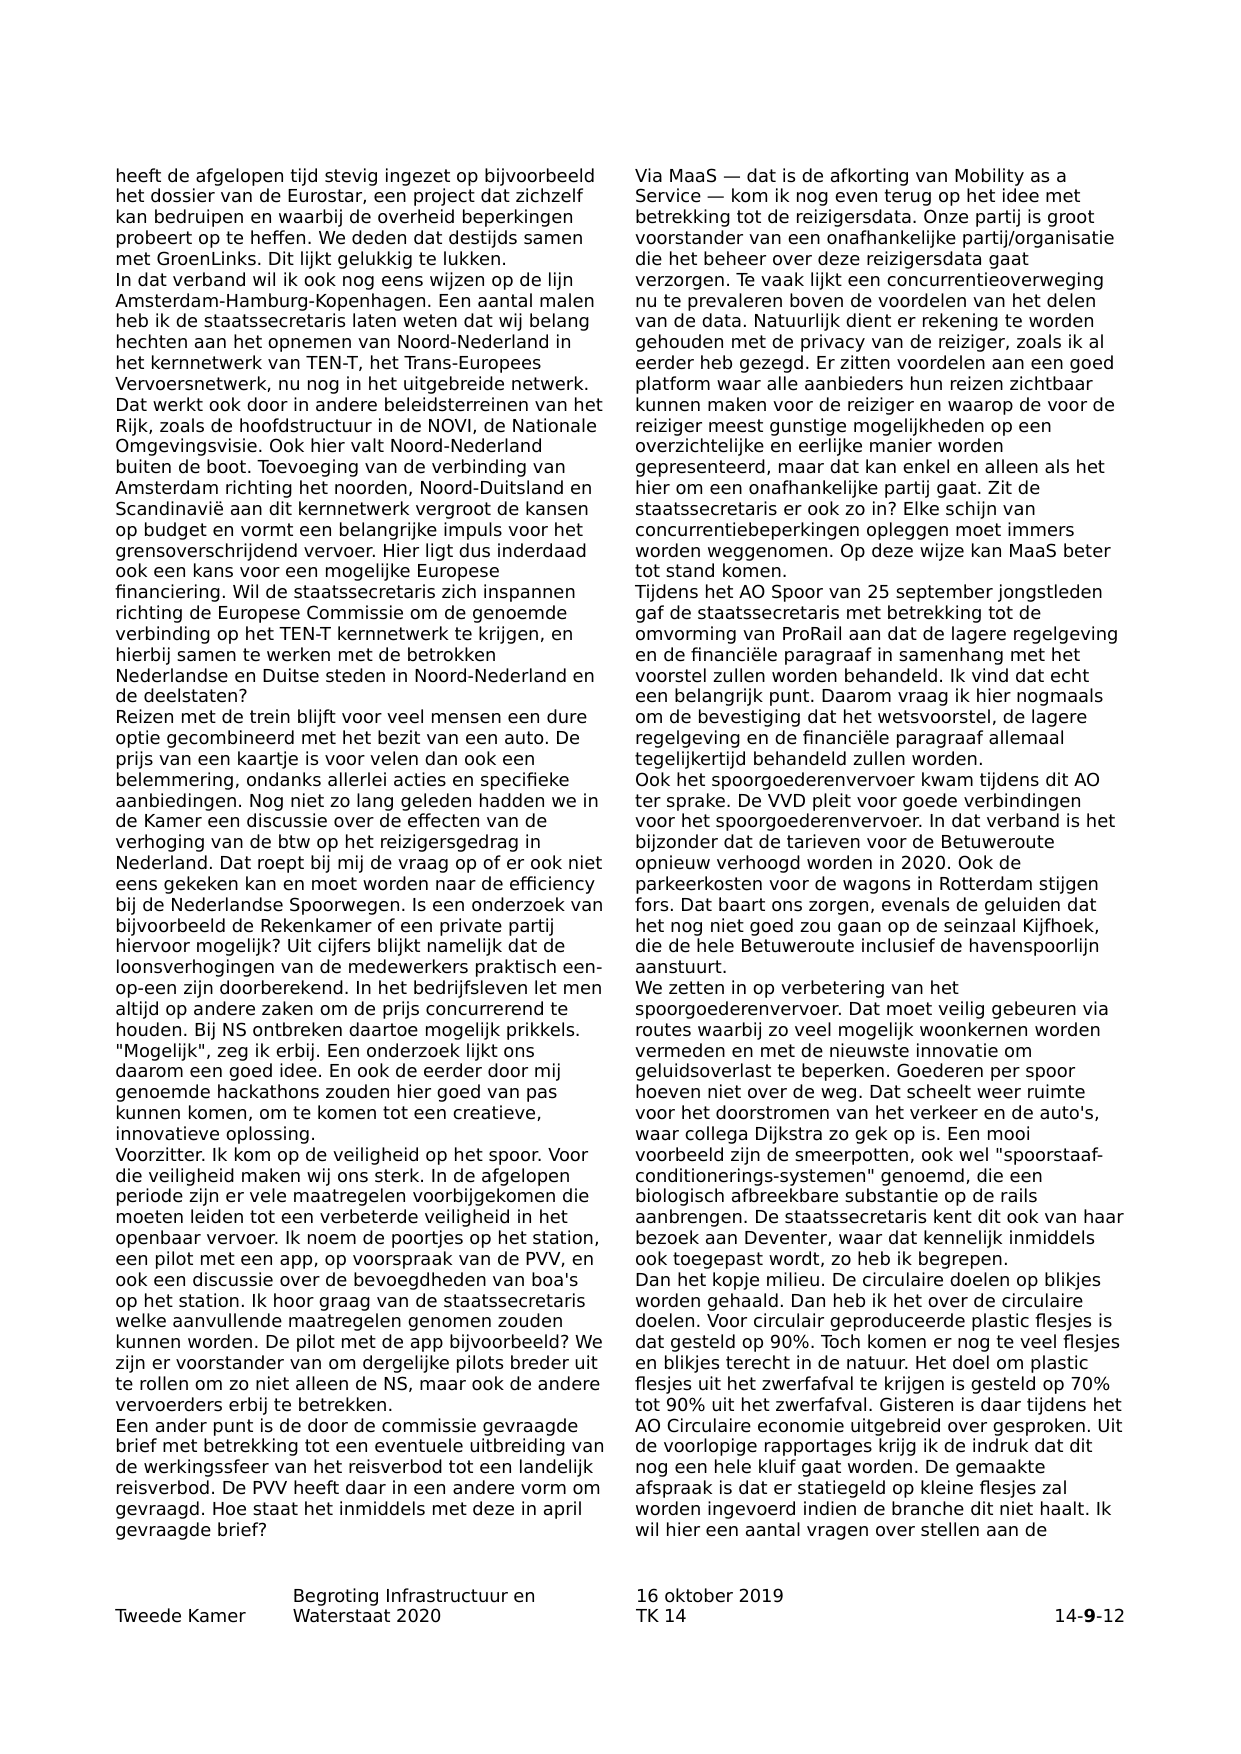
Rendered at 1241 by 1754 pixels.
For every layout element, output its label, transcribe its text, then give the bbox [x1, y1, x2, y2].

text We zetten in op verbetering van het spoorgoederenvervoer. Dat moet veilig gebeuren via routes waarbij zo veel mogelijk woonkernen worden vermeden en met de nieuwste innovatie om geluidsoverlast te beperken. Goederen per spoor hoeven niet over de weg. Dat scheelt weer ruimte voor het doorstromen van het verkeer en de auto's, waar collega Dijkstra zo gek op is. Een mooi voorbeeld zijn de smeerpotten, ook wel "spoorstaaf-conditionerings-systemen" genoemd, die een biologisch afbreekbare substantie op de rails aanbrengen. De staatssecretaris kent dit ook van haar bezoek aan Deventer, waar dat kennelijk inmiddels ook toegepast wordt, zo heb ik begrepen. [635, 978, 1125, 1269]
text Dan het kopje milieu. De circulaire doelen op blikjes worden gehaald. Dan heb ik het over de circulaire doelen. Voor circulair geproduceerde plastic flesjes is dat gesteld op 90%. Toch komen er nog te veel flesjes en blikjes terecht in de natuur. Het doel om plastic flesjes uit het zwerfafval te krijgen is gesteld op 70% tot 90% uit het zwerfafval. Gisteren is daar tijdens het AO Circulaire economie uitgebreid over gesproken. Uit de voorlopige rapportages krijg ik de indruk dat dit nog een hele kluif gaat worden. De gemaakte afspraak is dat er statiegeld op kleine flesjes zal worden ingevoerd indien de branche dit niet haalt. Ik wil hier een aantal vragen over stellen aan de [635, 1269, 1125, 1540]
text Tijdens het AO Spoor van 25 september jongstleden gaf de staatssecretaris met betrekking tot de omvorming van ProRail aan dat de lagere regelgeving en de financiële paragraaf in samenhang met het voorstel zullen worden behandeld. Ik vind dat echt een belangrijk punt. Daarom vraag ik hier nogmaals om de bevestiging dat het wetsvoorstel, de lagere regelgeving en de financiële paragraaf allemaal tegelijkertijd behandeld zullen worden. [635, 582, 1125, 769]
text Reizen met de trein blijft voor veel mensen een dure optie gecombineerd met het bezit van een auto. De prijs van een kaartje is voor velen dan ook een belemmering, ondanks allerlei acties en specifieke aanbiedingen. Nog niet zo lang geleden hadden we in de Kamer een discussie over de effecten van de verhoging van de btw op het reizigersgedrag in Nederland. Dat roept bij mij de vraag op of er ook niet eens gekeken kan en moet worden naar de efficiency bij de Nederlandse Spoorwegen. Is een onderzoek van bijvoorbeeld de Rekenkamer of een private partij hiervoor mogelijk? Uit cijfers blijkt namelijk dat de loonsverhogingen van de medewerkers praktisch een-op-een zijn doorberekend. In het bedrijfsleven let men altijd op andere zaken om de prijs concurrerend te houden. Bij NS ontbreken daartoe mogelijk prikkels. "Mogelijk", zeg ik erbij. Een onderzoek lijkt ons daarom een goed idee. En ook de eerder door mij genoemde hackathons zouden hier goed van pas kunnen komen, om te komen tot een creatieve, innovatieve oplossing. [115, 707, 605, 1144]
text heeft de afgelopen tijd stevig ingezet op bijvoorbeeld het dossier van de Eurostar, een project dat zichzelf kan bedruipen en waarbij de overheid beperkingen probeert op te heffen. We deden dat destijds samen met GroenLinks. Dit lijkt gelukkig te lukken. [115, 165, 605, 269]
text Via MaaS — dat is de afkorting van Mobility as a Service — kom ik nog even terug op het idee met betrekking tot de reizigersdata. Onze partij is groot voorstander van een onafhankelijke partij/organisatie die het beheer over deze reizigersdata gaat verzorgen. Te vaak lijkt een concurrentieoverweging nu te prevaleren boven de voordelen van het delen van de data. Natuurlijk dient er rekening te worden gehouden met de privacy van de reiziger, zoals ik al eerder heb gezegd. Er zitten voordelen aan een goed platform waar alle aanbieders hun reizen zichtbaar kunnen maken voor de reiziger en waarop de voor de reiziger meest gunstige mogelijkheden op een overzichtelijke en eerlijke manier worden gepresenteerd, maar dat kan enkel en alleen als het hier om een onafhankelijke partij gaat. Zit de staatssecretaris er ook zo in? Elke schijn van concurrentiebeperkingen opleggen moet immers worden weggenomen. Op deze wijze kan MaaS beter tot stand komen. [635, 165, 1125, 582]
text Ook het spoorgoederenvervoer kwam tijdens dit AO ter sprake. De VVD pleit voor goede verbindingen voor het spoorgoederenvervoer. In dat verband is het bijzonder dat de tarieven voor de Betuweroute opnieuw verhoogd worden in 2020. Ook de parkeerkosten voor de wagons in Rotterdam stijgen fors. Dat baart ons zorgen, evenals de geluiden dat het nog niet goed zou gaan op de seinzaal Kijfhoek, die de hele Betuweroute inclusief de havenspoorlijn aanstuurt. [635, 769, 1125, 978]
text Een ander punt is de door de commissie gevraagde brief met betrekking tot een eventuele uitbreiding van de werkingssfeer van het reisverbod tot een landelijk reisverbod. De PVV heeft daar in een andere vorm om gevraagd. Hoe staat het inmiddels met deze in april gevraagde brief? [115, 1415, 605, 1540]
text Voorzitter. Ik kom op de veiligheid op het spoor. Voor die veiligheid maken wij ons sterk. In de afgelopen periode zijn er vele maatregelen voorbijgekomen die moeten leiden tot een verbeterde veiligheid in het openbaar vervoer. Ik noem de poortjes op het station, een pilot met een app, op voorspraak van de PVV, en ook een discussie over de bevoegdheden van boa's op het station. Ik hoor graag van de staatssecretaris welke aanvullende maatregelen genomen zouden kunnen worden. De pilot met de app bijvoorbeeld? We zijn er voorstander van om dergelijke pilots breder uit te rollen om zo niet alleen de NS, maar ook de andere vervoerders erbij te betrekken. [115, 1144, 605, 1415]
text In dat verband wil ik ook nog eens wijzen op de lijn Amsterdam-Hamburg-Kopenhagen. Een aantal malen heb ik de staatssecretaris laten weten dat wij belang hechten aan het opnemen van Noord-Nederland in het kernnetwerk van TEN-T, het Trans-Europees Vervoersnetwerk, nu nog in het uitgebreide netwerk. Dat werkt ook door in andere beleidsterreinen van het Rijk, zoals de hoofdstructuur in de NOVI, de Nationale Omgevingsvisie. Ook hier valt Noord-Nederland buiten de boot. Toevoeging van de verbinding van Amsterdam richting het noorden, Noord-Duitsland en Scandinavië aan dit kernnetwerk vergroot de kansen op budget en vormt een belangrijke impuls voor het grensoverschrijdend vervoer. Hier ligt dus inderdaad ook een kans voor een mogelijke Europese financiering. Wil de staatssecretaris zich inspannen richting de Europese Commissie om de genoemde verbinding op het TEN-T kernnetwerk te krijgen, en hierbij samen te werken met de betrokken Nederlandse en Duitse steden in Noord-Nederland en de deelstaten? [115, 269, 605, 707]
